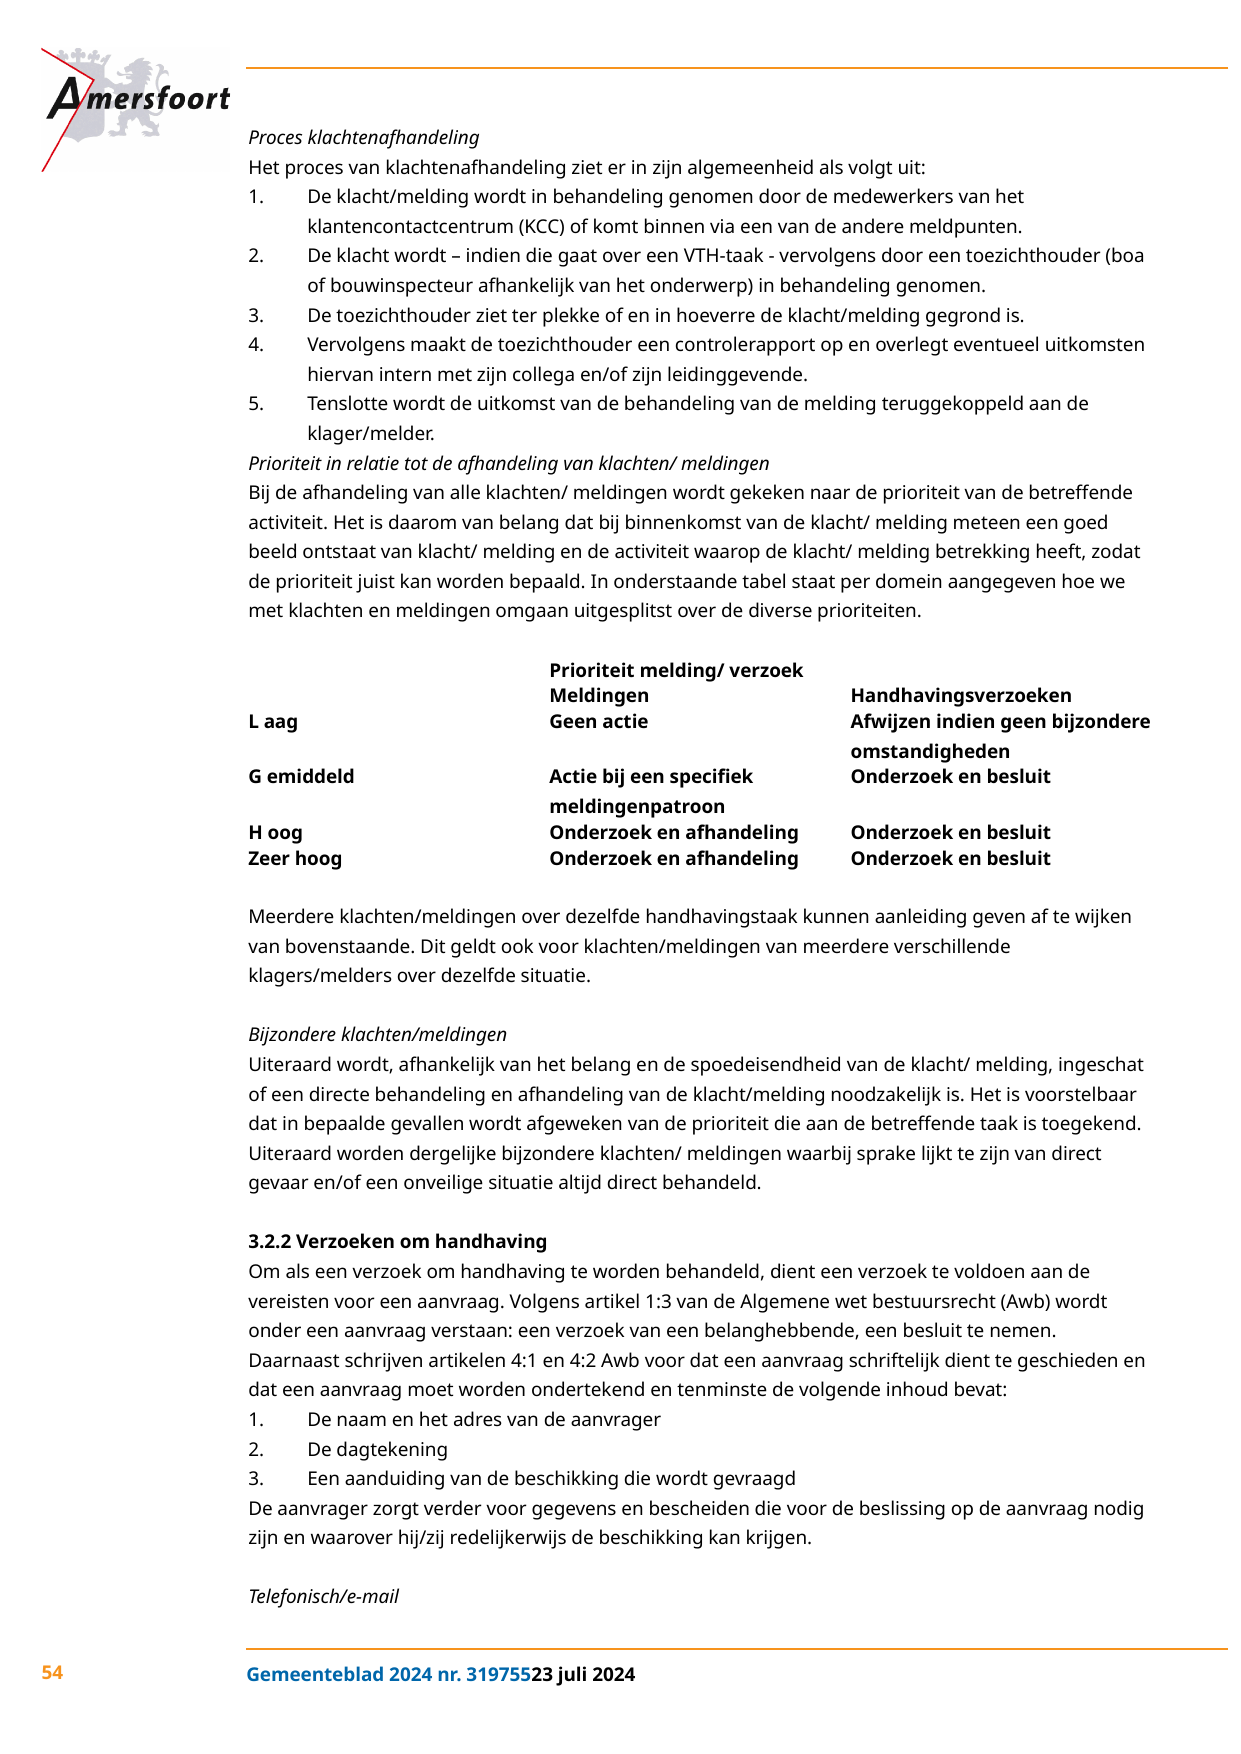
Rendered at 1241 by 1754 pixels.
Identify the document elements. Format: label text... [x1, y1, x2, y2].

table_cell G emiddeld [248, 764, 549, 819]
text Uiteraard wordt, afhankelijk van het belang en de spoedeisendheid van de klacht/ melding, ingeschat of een directe behandeling en afhandeling van de klacht/melding noodzakelijk is. Het is voorstelbaar dat in bepaalde gevallen wordt afgeweken van de prioriteit die aan de betreffende taak is toegekend. Uiteraard worden dergelijke bijzondere klachten/ meldingen waarbij sprake lijkt te zijn van direct gevaar en/of een onveilige situatie altijd direct behandeld. [248, 1051, 1152, 1195]
table_cell Meldingen [549, 683, 850, 708]
text 3.2.2 Verzoeken om handhaving [248, 1229, 1152, 1254]
table_cell Handhavingsverzoeken [850, 683, 1152, 708]
text Proces klachtenafhandeling [248, 124, 1152, 150]
table_cell Onderzoek en afhandeling [549, 845, 850, 871]
table_cell Onderzoek en afhandeling [549, 819, 850, 845]
text Bij de afhandeling van alle klachten/ meldingen wordt gekeken naar de prioriteit van de betreffende activiteit. Het is daarom van belang dat bij binnenkomst van de klacht/ melding meteen een goed beeld ontstaat van klacht/ melding en de activiteit waarop de klacht/ melding betrekking heeft, zodat de prioriteit juist kan worden bepaald. In onderstaande tabel staat per domein aangegeven hoe we met klachten en meldingen omgaan uitgesplitst over de diverse prioriteiten. [248, 479, 1152, 623]
table_cell Onderzoek en besluit [850, 845, 1152, 871]
table_cell H oog [248, 819, 549, 845]
list De klacht wordt – indien die gaat over een VTH-taak - vervolgens door een toezichthouder (boa of bouwinspecteur afhankelijk van het onderwerp) in behandeling genomen. [248, 243, 1152, 298]
text Om als een verzoek om handhaving te worden behandeld, dient een verzoek te voldoen aan de vereisten voor een aanvraag. Volgens artikel 1:3 van de Algemene wet bestuursrecht (Awb) wordt onder een aanvraag verstaan: een verzoek van een belanghebbende, een besluit te nemen. Daarnaast schrijven artikelen 4:1 en 4:2 Awb voor dat een aanvraag schriftelijk dient te geschieden en dat een aanvraag moet worden ondertekend en tenminste de volgende inhoud bevat: [248, 1258, 1152, 1402]
table_cell L aag [248, 709, 549, 764]
table_header [248, 657, 549, 683]
text Bijzondere klachten/meldingen [248, 1022, 1152, 1047]
table_cell Actie bij een specifiek meldingenpatroon [549, 764, 850, 819]
table_cell [248, 683, 549, 708]
list De dagtekening [248, 1436, 1152, 1462]
list Vervolgens maakt de toezichthouder een controlerapport op en overlegt eventueel uitkomsten hiervan intern met zijn collega en/of zijn leidinggevende. [248, 331, 1152, 387]
text Het proces van klachtenafhandeling ziet er in zijn algemeenheid als volgt uit: [248, 154, 1152, 180]
table_cell Onderzoek en besluit [850, 819, 1152, 845]
list Tenslotte wordt de uitkomst van de behandeling van de melding teruggekoppeld aan de klager/melder. [248, 391, 1152, 446]
text Prioriteit in relatie tot de afhandeling van klachten/ meldingen [248, 450, 1152, 476]
table_header Prioriteit melding/ verzoek [549, 657, 1152, 683]
picture [41, 47, 231, 172]
table_cell Zeer hoog [248, 845, 549, 871]
table_cell Onderzoek en besluit [850, 764, 1152, 819]
text Meerdere klachten/meldingen over dezelfde handhavingstaak kunnen aanleiding geven af te wijken van bovenstaande. Dit geldt ook voor klachten/meldingen van meerdere verschillende klagers/melders over dezelfde situatie. [248, 903, 1152, 988]
text Telefonisch/e-mail [248, 1584, 1152, 1609]
list De toezichthouder ziet ter plekke of en in hoeverre de klacht/melding gegrond is. [248, 302, 1152, 328]
table_cell Geen actie [549, 709, 850, 764]
list Een aanduiding van de beschikking die wordt gevraagd [248, 1465, 1152, 1491]
table_cell Afwijzen indien geen bijzondere omstandigheden [850, 709, 1152, 764]
list De naam en het adres van de aanvrager [248, 1406, 1152, 1432]
text De aanvrager zorgt verder voor gegevens en bescheiden die voor de beslissing op de aanvraag nodig zijn en waarover hij/zij redelijkerwijs de beschikking kan krijgen. [248, 1495, 1152, 1550]
list De klacht/melding wordt in behandeling genomen door de medewerkers van het klantencontactcentrum (KCC) of komt binnen via een van de andere meldpunten. [248, 183, 1152, 239]
